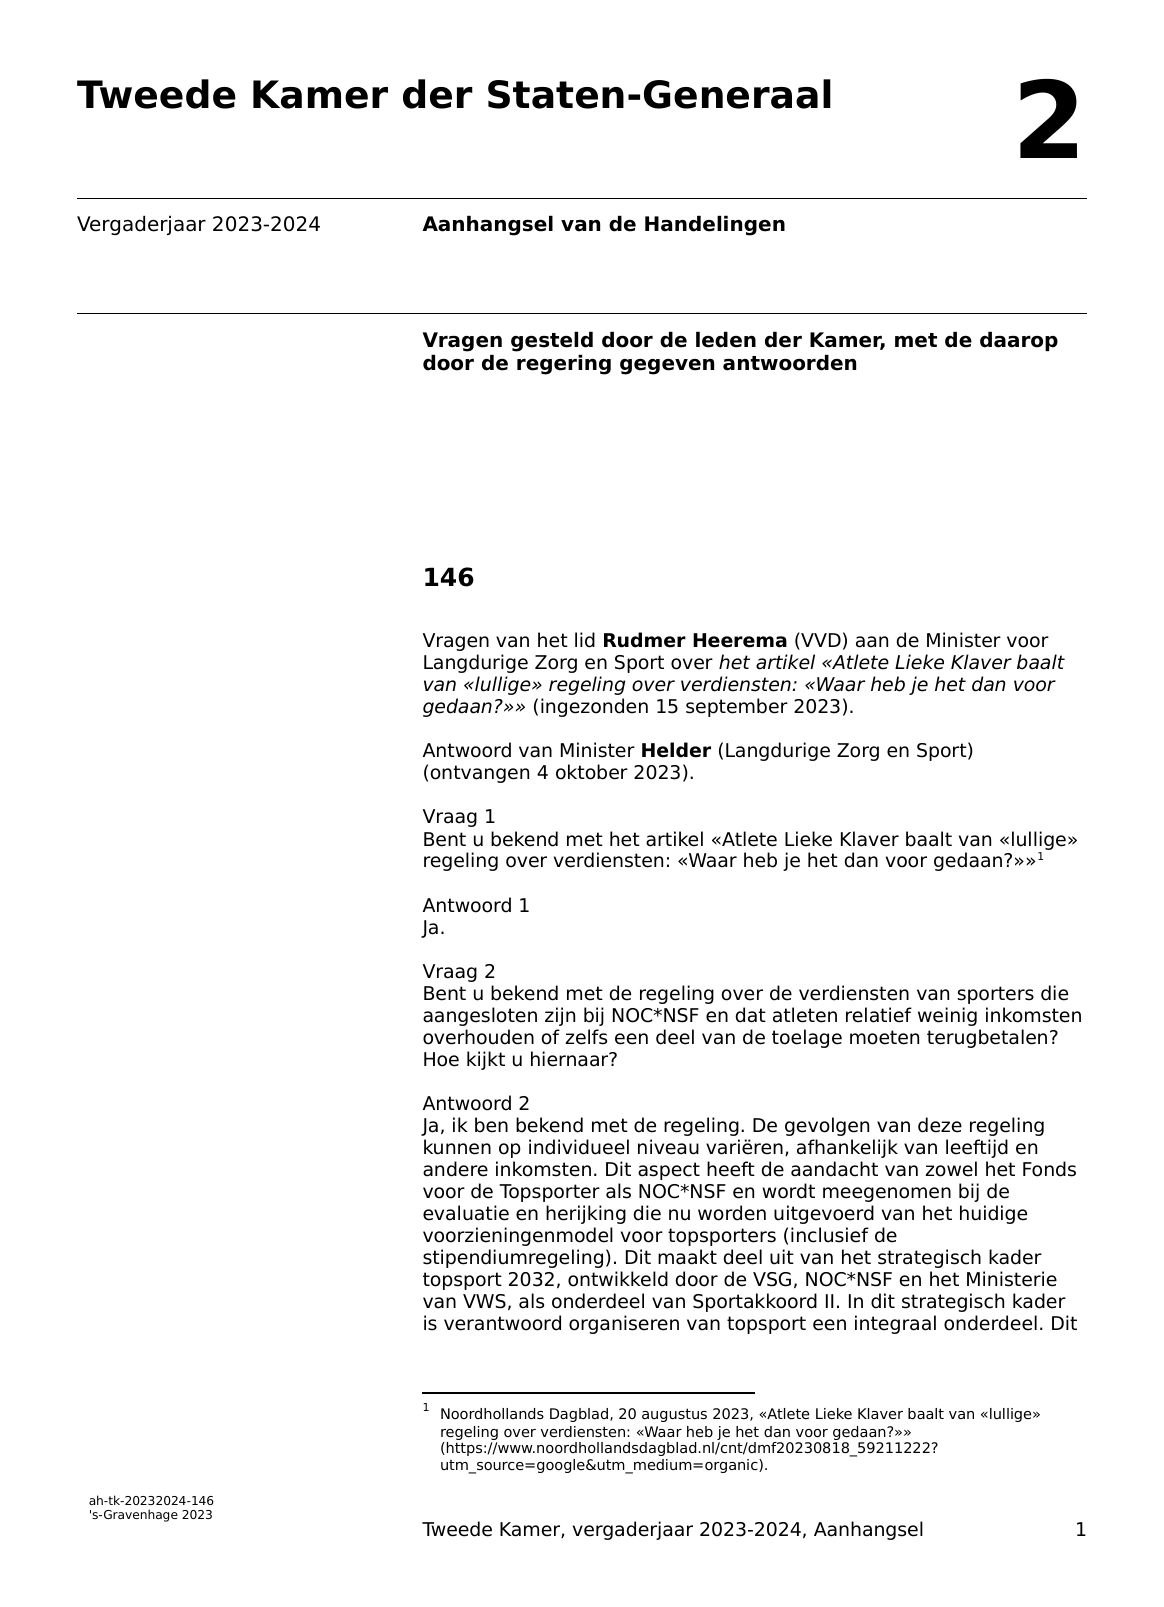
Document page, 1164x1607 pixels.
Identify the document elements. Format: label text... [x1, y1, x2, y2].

table_cell Aanhangsel van de Handelingen [422, 199, 1087, 313]
text Vraag 1 [422, 806, 1087, 828]
text Antwoord van Minister Helder (Langdurige Zorg en Sport) (ontvangen 4 oktober 2023). [422, 740, 1087, 784]
text Vraag 2 [422, 961, 1087, 983]
text Noordhollands Dagblad, 20 augustus 2023, «Atlete Lieke Klaver baalt van «lullige» regeling over verdiensten: «Waar heb je het dan voor gedaan?»» (https://www.noordhollandsdagblad.nl/cnt/dmf20230818_59211222?utm_source=google&utm_medium=organic). [422, 1402, 1087, 1474]
table_cell Vergaderjaar 2023-2024 [77, 199, 422, 313]
text Antwoord 1 [422, 894, 1087, 917]
table_header 2 [886, 59, 1087, 198]
table_header Tweede Kamer der Staten-Generaal [77, 59, 886, 198]
text Ja, ik ben bekend met de regeling. De gevolgen van deze regeling kunnen op individueel niveau variëren, afhankelijk van leeftijd en andere inkomsten. Dit aspect heeft de aandacht van zowel het Fonds voor de Topsporter als NOC*NSF en wordt meegenomen bij de evaluatie en herijking die nu worden uitgevoerd van het huidige voorzieningenmodel voor topsporters (inclusief de stipendiumregeling). Dit maakt deel uit van het strategisch kader topsport 2032, ontwikkeld door de VSG, NOC*NSF en het Ministerie van VWS, als onderdeel van Sportakkoord II. In dit strategisch kader is verantwoord organiseren van topsport een integraal onderdeel. Dit [422, 1115, 1087, 1334]
text Vragen van het lid Rudmer Heerema (VVD) aan de Minister voor Langdurige Zorg en Sport over het artikel «Atlete Lieke Klaver baalt van «lullige» regeling over verdiensten: «Waar heb je het dan voor gedaan?»» (ingezonden 15 september 2023). [422, 630, 1087, 718]
text ah-tk-20232024-146 [88, 1494, 323, 1508]
text 146 [422, 563, 1087, 592]
text Bent u bekend met het artikel «Atlete Lieke Klaver baalt van «lullige» regeling over verdiensten: «Waar heb je het dan voor gedaan?»» [422, 828, 1087, 872]
text Ja. [422, 917, 1087, 938]
text Antwoord 2 [422, 1093, 1087, 1115]
table_cell Vragen gesteld door de leden der Kamer, met de daarop door de regering gegeven antwoorden [422, 314, 1087, 375]
table_cell [77, 314, 422, 375]
text Bent u bekend met de regeling over de verdiensten van sporters die aangesloten zijn bij NOC*NSF en dat atleten relatief weinig inkomsten overhouden of zelfs een deel van de toelage moeten terugbetalen? Hoe kijkt u hiernaar? [422, 983, 1087, 1071]
text 's-Gravenhage 2023 [88, 1508, 323, 1522]
